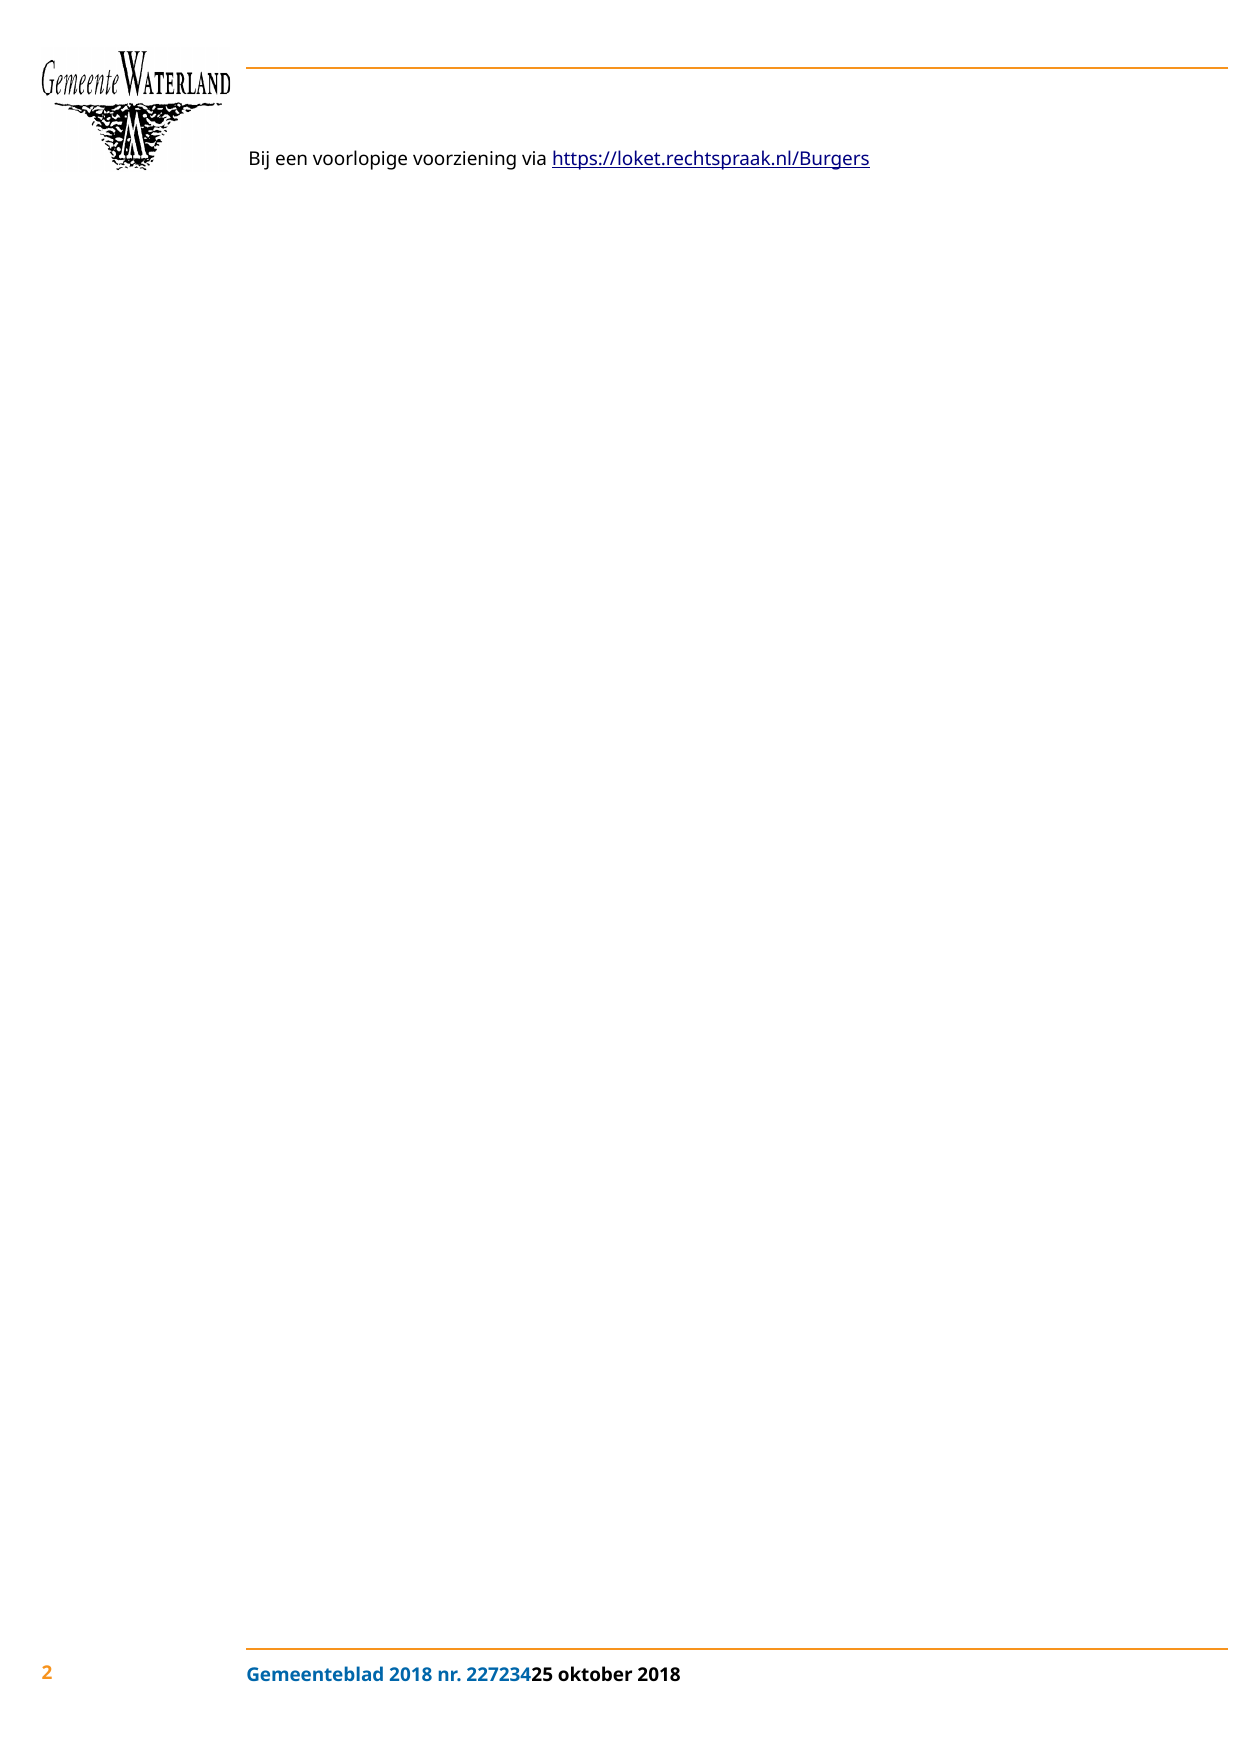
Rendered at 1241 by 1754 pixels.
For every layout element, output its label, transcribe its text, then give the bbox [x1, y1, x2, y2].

text Bij een voorlopige voorziening via https://loket.rechtspraak.nl/Burgers [248, 145, 1152, 171]
picture [41, 47, 231, 172]
